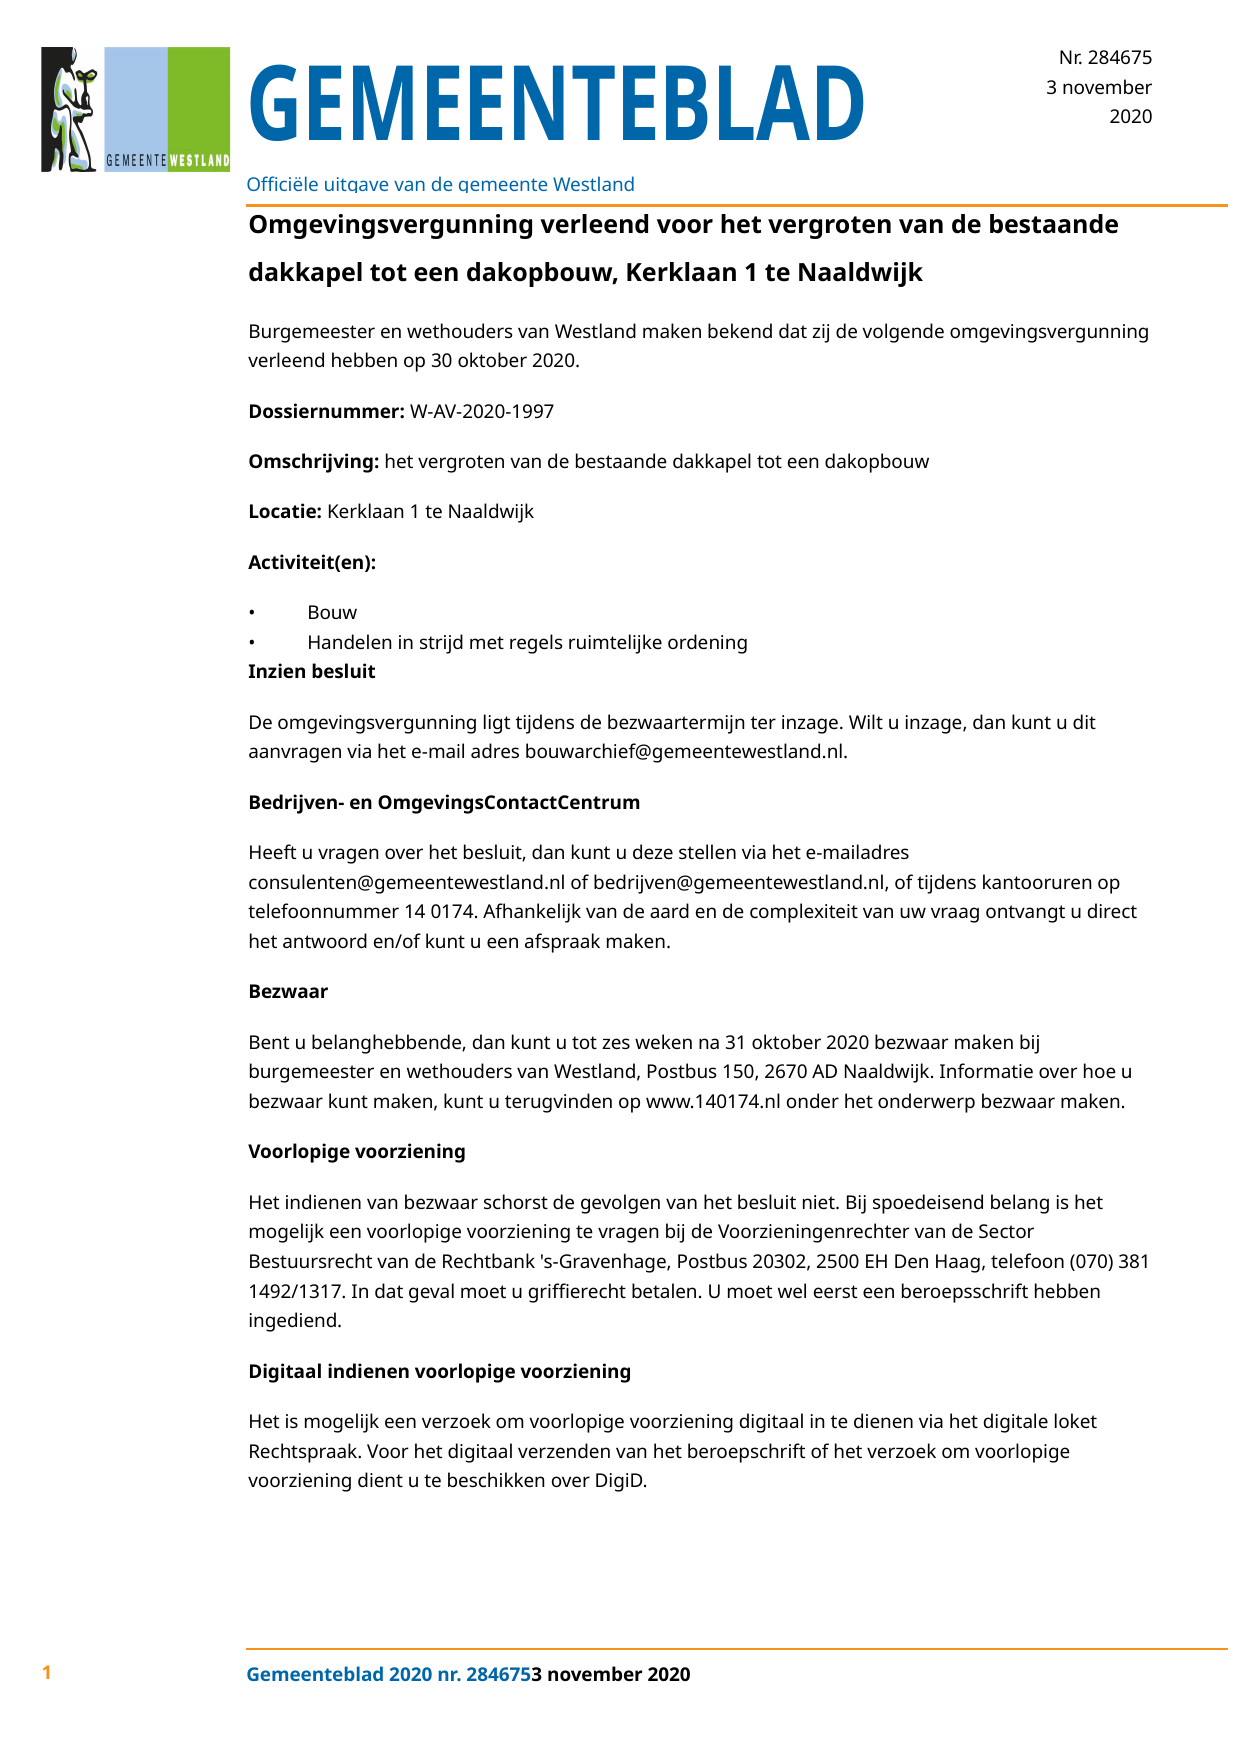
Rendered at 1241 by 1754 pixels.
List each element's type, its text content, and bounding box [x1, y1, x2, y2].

text Heeft u vragen over het besluit, dan kunt u deze stellen via het e-mailadres consulenten@gemeentewestland.nl of bedrijven@gemeentewestland.nl, of tijdens kantooruren op telefoonnummer 14 0174. Afhankelijk van de aard en de complexiteit van uw vraag ontvangt u direct het antwoord en/of kunt u een afspraak maken. [248, 839, 1152, 954]
text Activiteit(en): [248, 549, 1152, 575]
text Omschrijving: het vergroten van de bestaande dakkapel tot een dakopbouw [248, 448, 1152, 474]
text Het indienen van bezwaar schorst de gevolgen van het besluit niet. Bij spoedeisend belang is het mogelijk een voorlopige voorziening te vragen bij de Voorzieningenrechter van de Sector Bestuursrecht van de Rechtbank 's-Gravenhage, Postbus 20302, 2500 EH Den Haag, telefoon (070) 381 1492/1317. In dat geval moet u griffierecht betalen. U moet wel eerst een beroepsschrift hebben ingediend. [248, 1189, 1152, 1333]
text Voorlopige voorziening [248, 1139, 1152, 1164]
text Bent u belanghebbende, dan kunt u tot zes weken na 31 oktober 2020 bezwaar maken bij burgemeester en wethouders van Westland, Postbus 150, 2670 AD Naaldwijk. Informatie over hoe u bezwaar kunt maken, kunt u terugvinden op www.140174.nl onder het onderwerp bezwaar maken. [248, 1029, 1152, 1114]
text Dossiernummer: W-AV-2020-1997 [248, 398, 1152, 424]
text Bedrijven- en OmgevingsContactCentrum [248, 789, 1152, 815]
text Omgevingsvergunning verleend voor het vergroten van de bestaande dakkapel tot een dakopbouw, Kerklaan 1 te Naaldwijk [248, 207, 1152, 288]
text De omgevingsvergunning ligt tijdens de bezwaartermijn ter inzage. Wilt u inzage, dan kunt u dit aanvragen via het e-mail adres bouwarchief@gemeentewestland.nl. [248, 709, 1152, 764]
text Bezwaar [248, 979, 1152, 1004]
list Bouw [248, 599, 1152, 625]
text Het is mogelijk een verzoek om voorlopige voorziening digitaal in te dienen via het digitale loket Rechtspraak. Voor het digitaal verzenden van het beroepschrift of het verzoek om voorlopige voorziening dient u te beschikken over DigiD. [248, 1408, 1152, 1493]
picture [41, 47, 231, 172]
text Locatie: Kerklaan 1 te Naaldwijk [248, 499, 1152, 524]
list Handelen in strijd met regels ruimtelijke ordening [248, 629, 1152, 655]
text Burgemeester en wethouders van Westland maken bekend dat zij de volgende omgevingsvergunning verleend hebben op 30 oktober 2020. [248, 318, 1152, 373]
text Digitaal indienen voorlopige voorziening [248, 1358, 1152, 1384]
text Inzien besluit [248, 659, 1152, 684]
